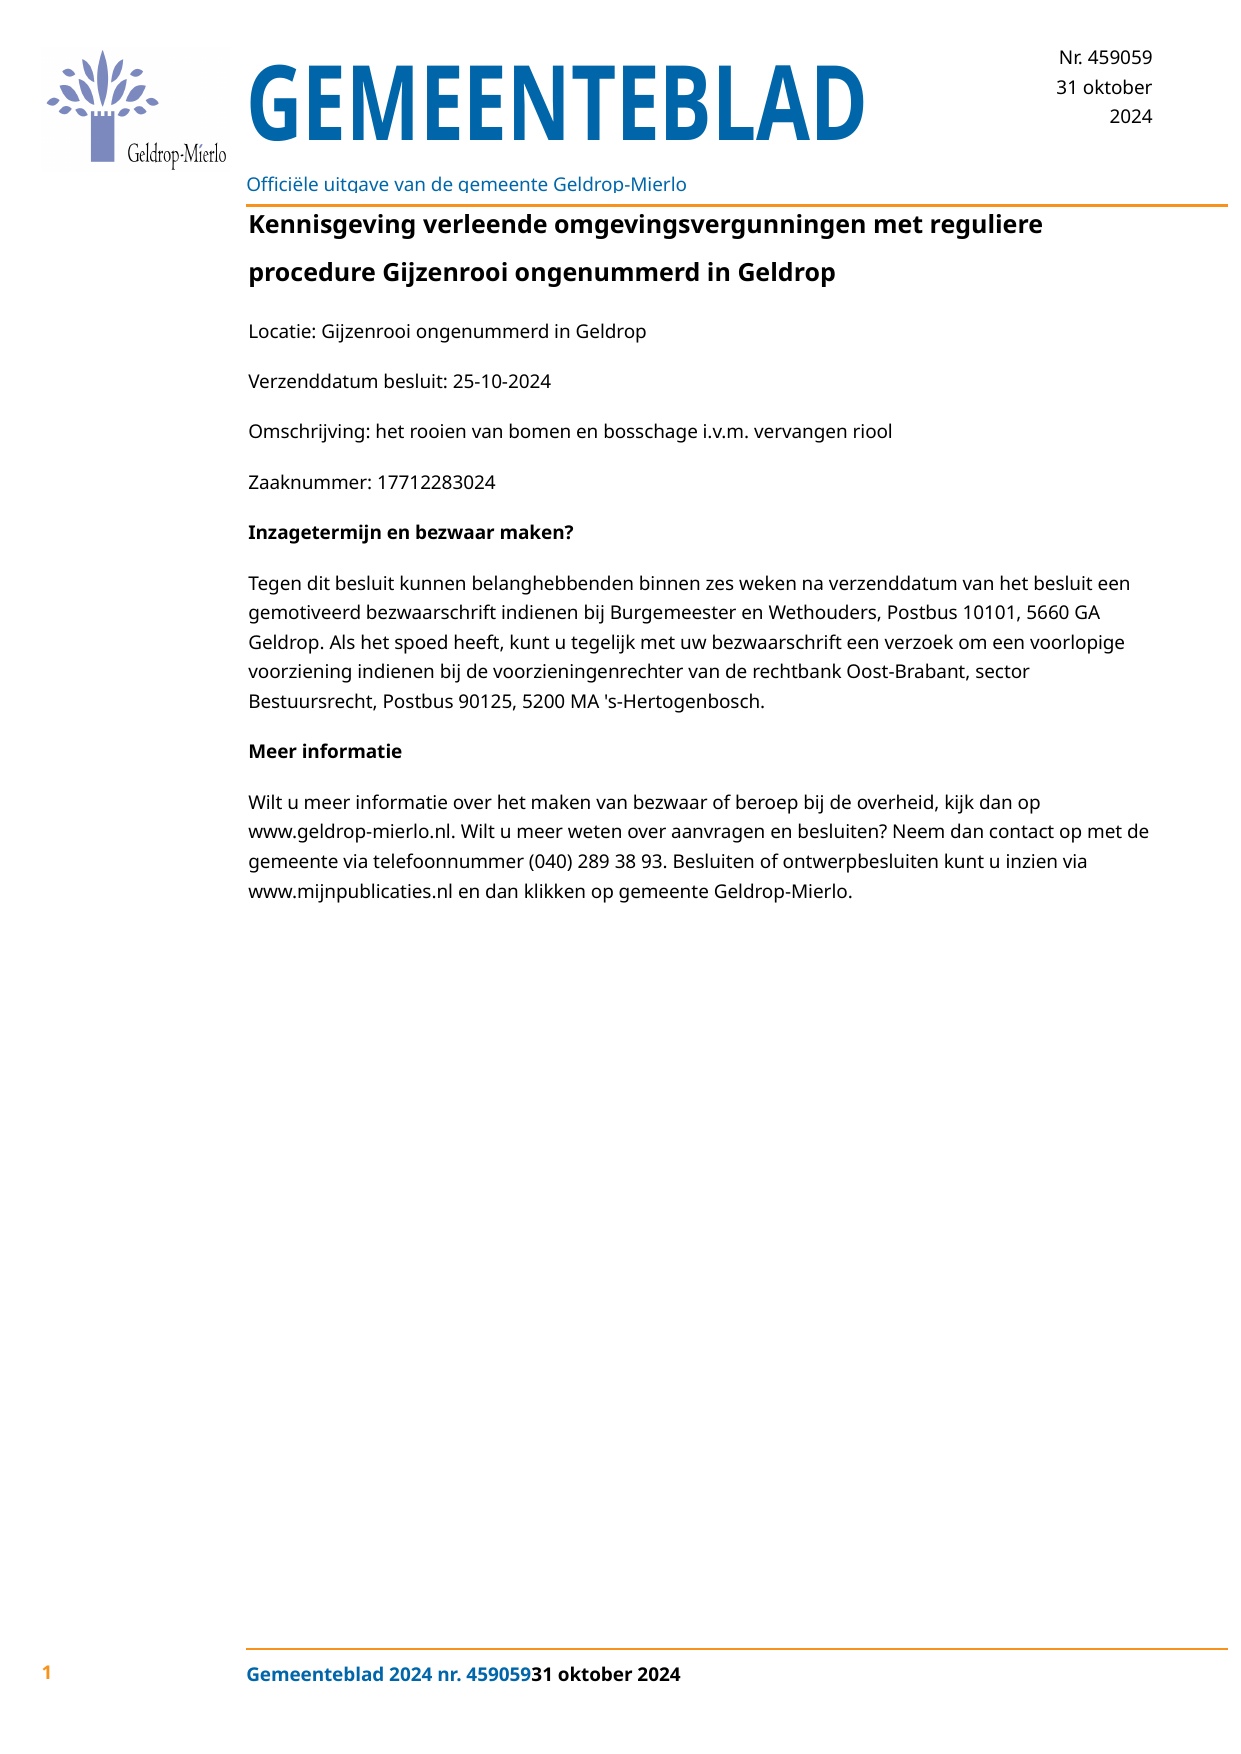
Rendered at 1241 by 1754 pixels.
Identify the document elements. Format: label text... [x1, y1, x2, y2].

text Meer informatie [248, 739, 1152, 764]
text Inzagetermijn en bezwaar maken? [248, 519, 1152, 545]
text Wilt u meer informatie over het maken van bezwaar of beroep bij de overheid, kijk dan op www.geldrop-mierlo.nl. Wilt u meer weten over aanvragen en besluiten? Neem dan contact op met de gemeente via telefoonnummer (040) 289 38 93. Besluiten of ontwerpbesluiten kunt u inzien via www.mijnpublicaties.nl en dan klikken op gemeente Geldrop-Mierlo. [248, 789, 1152, 904]
text Locatie: Gijzenrooi ongenummerd in Geldrop [248, 318, 1152, 344]
text Tegen dit besluit kunnen belanghebbenden binnen zes weken na verzenddatum van het besluit een gemotiveerd bezwaarschrift indienen bij Burgemeester en Wethouders, Postbus 10101, 5660 GA Geldrop. Als het spoed heeft, kunt u tegelijk met uw bezwaarschrift een verzoek om een voorlopige voorziening indienen bij de voorzieningenrechter van de rechtbank Oost-Brabant, sector Bestuursrecht, Postbus 90125, 5200 MA 's-Hertogenbosch. [248, 570, 1152, 714]
text Kennisgeving verleende omgevingsvergunningen met reguliere procedure Gijzenrooi ongenummerd in Geldrop [248, 207, 1152, 288]
text Omschrijving: het rooien van bomen en bosschage i.v.m. vervangen riool [248, 419, 1152, 444]
text Verzenddatum besluit: 25-10-2024 [248, 368, 1152, 394]
text Zaaknummer: 17712283024 [248, 469, 1152, 495]
picture [41, 47, 231, 172]
